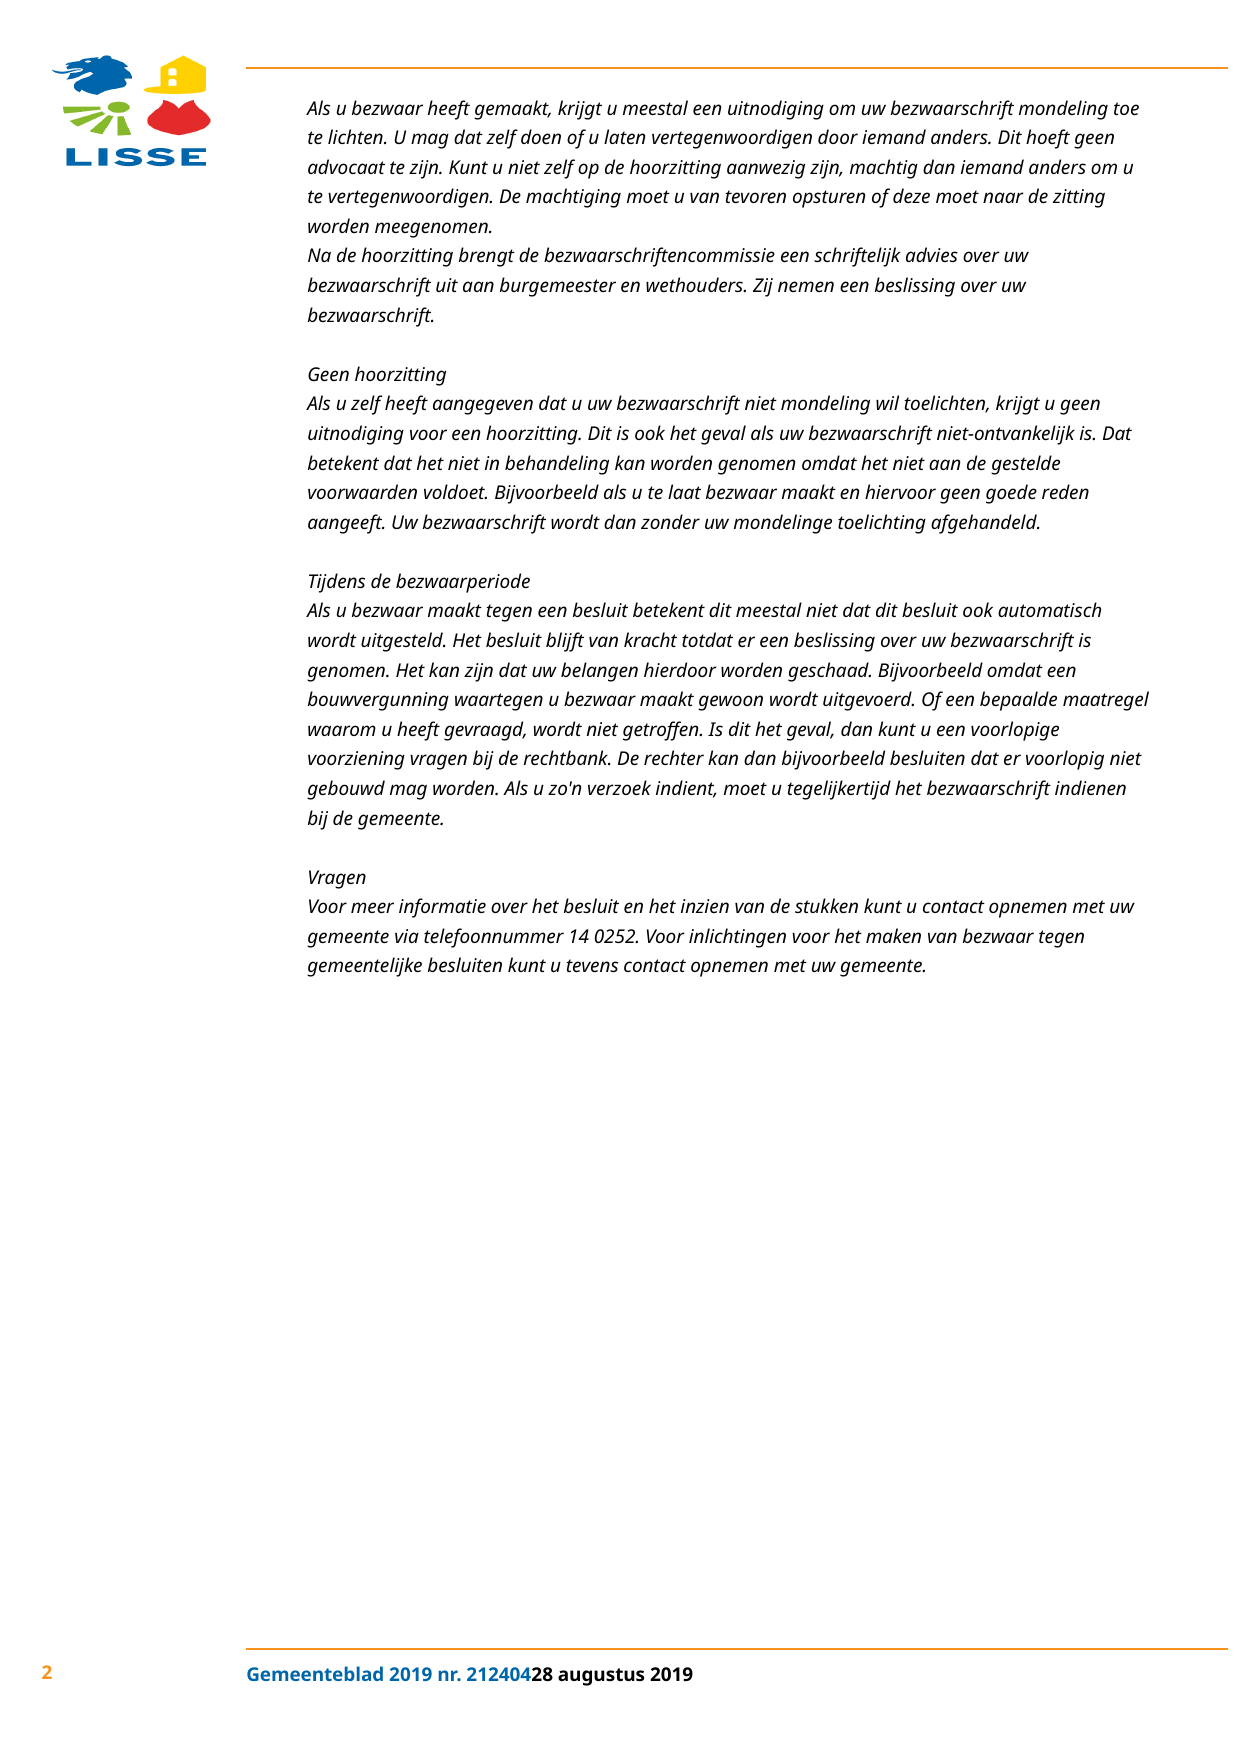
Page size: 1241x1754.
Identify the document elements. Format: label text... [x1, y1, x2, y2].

list Tijdens de bezwaarperiode [248, 568, 1152, 594]
list Na de hoorzitting brengt de bezwaarschriftencommissie een schriftelijk advies over uw bezwaarschrift uit aan burgemeester en wethouders. Zij nemen een beslissing over uw bezwaarschrift. [248, 243, 1152, 328]
list Voor meer informatie over het besluit en het inzien van de stukken kunt u contact opnemen met uw gemeente via telefoonnummer 14 0252. Voor inlichtingen voor het maken van bezwaar tegen gemeentelijke besluiten kunt u tevens contact opnemen met uw gemeente. [248, 893, 1152, 978]
list Als u zelf heeft aangegeven dat u uw bezwaarschrift niet mondeling wil toelichten, krijgt u geen uitnodiging voor een hoorzitting. Dit is ook het geval als uw bezwaarschrift niet-ontvankelijk is. Dat betekent dat het niet in behandeling kan worden genomen omdat het niet aan de gestelde voorwaarden voldoet. Bijvoorbeeld als u te laat bezwaar maakt en hiervoor geen goede reden aangeeft. Uw bezwaarschrift wordt dan zonder uw mondelinge toelichting afgehandeld. [248, 391, 1152, 535]
picture [41, 47, 231, 172]
list Als u bezwaar heeft gemaakt, krijgt u meestal een uitnodiging om uw bezwaarschrift mondeling toe te lichten. U mag dat zelf doen of u laten vertegenwoordigen door iemand anders. Dit hoeft geen advocaat te zijn. Kunt u niet zelf op de hoorzitting aanwezig zijn, machtig dan iemand anders om u te vertegenwoordigen. De machtiging moet u van tevoren opsturen of deze moet naar de zitting worden meegenomen. [248, 95, 1152, 239]
list Geen hoorzitting [248, 361, 1152, 387]
list Vragen [248, 864, 1152, 890]
list Als u bezwaar maakt tegen een besluit betekent dit meestal niet dat dit besluit ook automatisch wordt uitgesteld. Het besluit blijft van kracht totdat er een beslissing over uw bezwaarschrift is genomen. Het kan zijn dat uw belangen hierdoor worden geschaad. Bijvoorbeeld omdat een bouwvergunning waartegen u bezwaar maakt gewoon wordt uitgevoerd. Of een bepaalde maatregel waarom u heeft gevraagd, wordt niet getroffen. Is dit het geval, dan kunt u een voorlopige voorziening vragen bij de rechtbank. De rechter kan dan bijvoorbeeld besluiten dat er voorlopig niet gebouwd mag worden. Als u zo'n verzoek indient, moet u tegelijkertijd het bezwaarschrift indienen bij de gemeente. [248, 598, 1152, 831]
